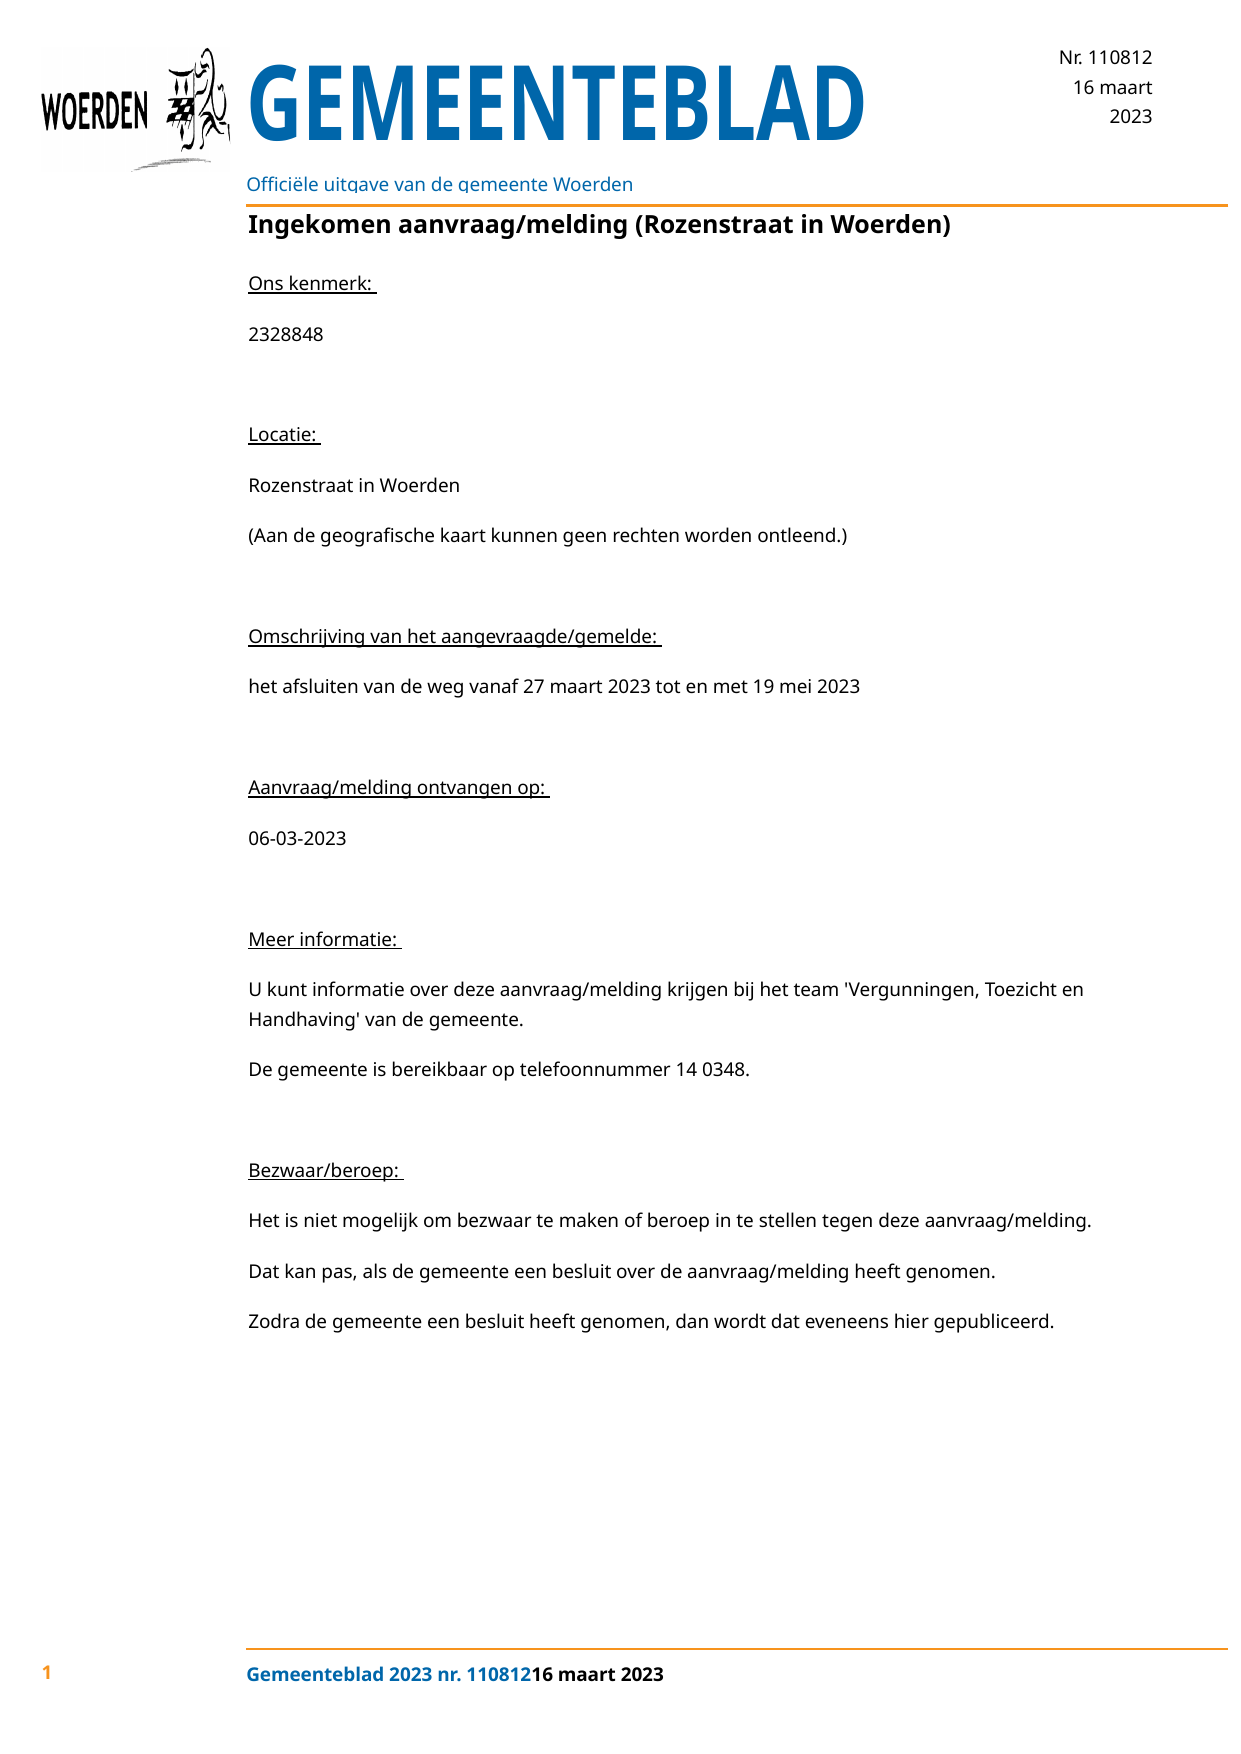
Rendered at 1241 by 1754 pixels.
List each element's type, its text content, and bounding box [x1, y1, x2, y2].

picture [41, 47, 231, 172]
text Het is niet mogelijk om bezwaar te maken of beroep in te stellen tegen deze aanvraag/melding. [248, 1207, 1152, 1233]
text Aanvraag/melding ontvangen op: [248, 774, 1152, 800]
text Locatie: [248, 422, 1152, 447]
text 2328848 [248, 321, 1152, 346]
text Dat kan pas, als de gemeente een besluit over de aanvraag/melding heeft genomen. [248, 1258, 1152, 1283]
text Bezwaar/beroep: [248, 1157, 1152, 1183]
text (Aan de geografische kaart kunnen geen rechten worden ontleend.) [248, 522, 1152, 548]
text Zodra de gemeente een besluit heeft genomen, dan wordt dat eveneens hier gepubliceerd. [248, 1308, 1152, 1334]
text Ingekomen aanvraag/melding (Rozenstraat in Woerden) [248, 207, 1152, 241]
text U kunt informatie over deze aanvraag/melding krijgen bij het team 'Vergunningen, Toezicht en Handhaving' van de gemeente. [248, 976, 1152, 1031]
text Ons kenmerk: [248, 270, 1152, 296]
text Rozenstraat in Woerden [248, 472, 1152, 498]
text De gemeente is bereikbaar op telefoonnummer 14 0348. [248, 1056, 1152, 1082]
text het afsluiten van de weg vanaf 27 maart 2023 tot en met 19 mei 2023 [248, 674, 1152, 699]
text Meer informatie: [248, 926, 1152, 951]
text 06-03-2023 [248, 825, 1152, 851]
text Omschrijving van het aangevraagde/gemelde: [248, 623, 1152, 649]
